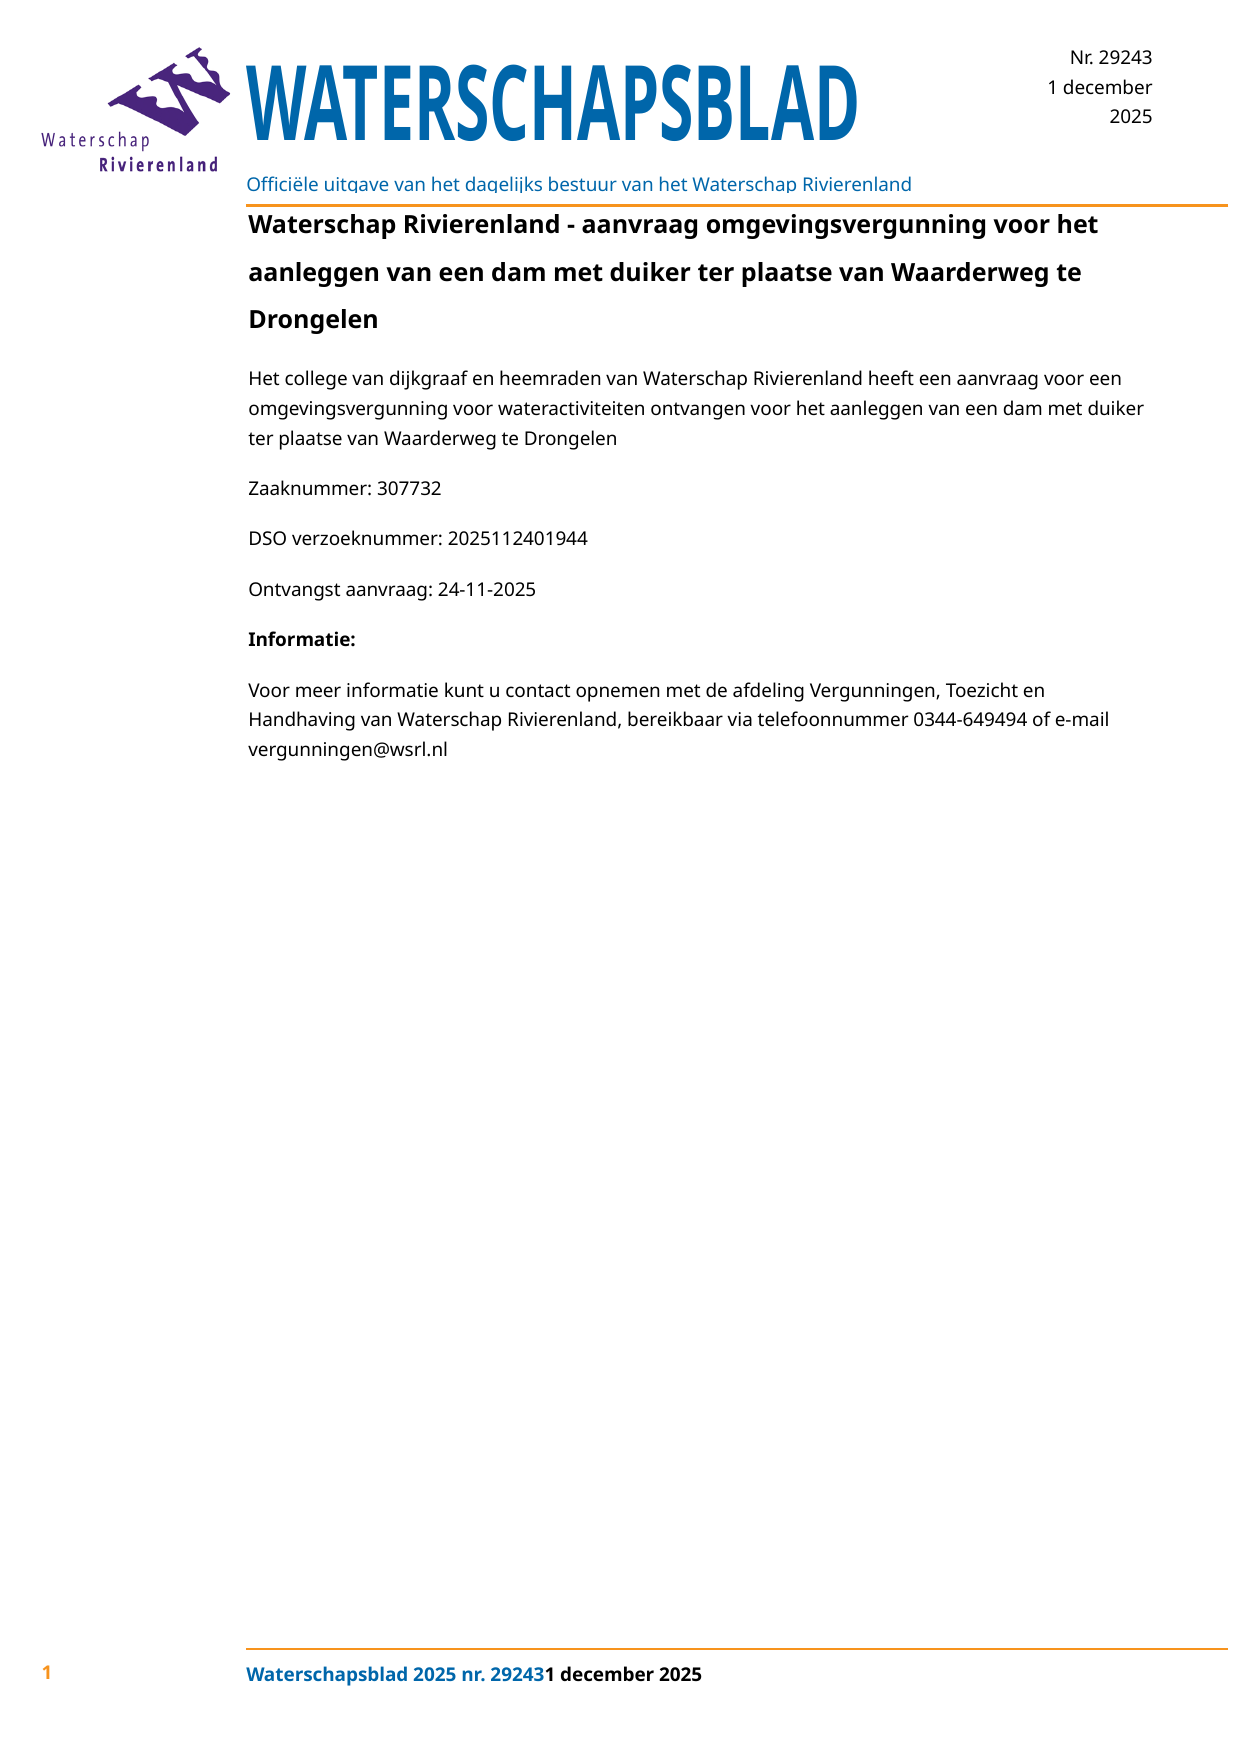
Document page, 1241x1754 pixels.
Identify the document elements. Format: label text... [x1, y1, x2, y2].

text DSO verzoeknummer: 2025112401944 [248, 526, 1152, 551]
picture [41, 47, 231, 172]
text Ontvangst aanvraag: 24-11-2025 [248, 576, 1152, 602]
text Waterschap Rivierenland - aanvraag omgevingsvergunning voor het aanleggen van een dam met duiker ter plaatse van Waarderweg te Drongelen [248, 207, 1152, 336]
text Voor meer informatie kunt u contact opnemen met de afdeling Vergunningen, Toezicht en Handhaving van Waterschap Rivierenland, bereikbaar via telefoonnummer 0344-649494 of e-mail vergunningen@wsrl.nl [248, 677, 1152, 762]
text Het college van dijkgraaf en heemraden van Waterschap Rivierenland heeft een aanvraag voor een omgevingsvergunning voor wateractiviteiten ontvangen voor het aanleggen van een dam met duiker ter plaatse van Waarderweg te Drongelen [248, 366, 1152, 450]
text Zaaknummer: 307732 [248, 475, 1152, 501]
text Informatie: [248, 626, 1152, 652]
